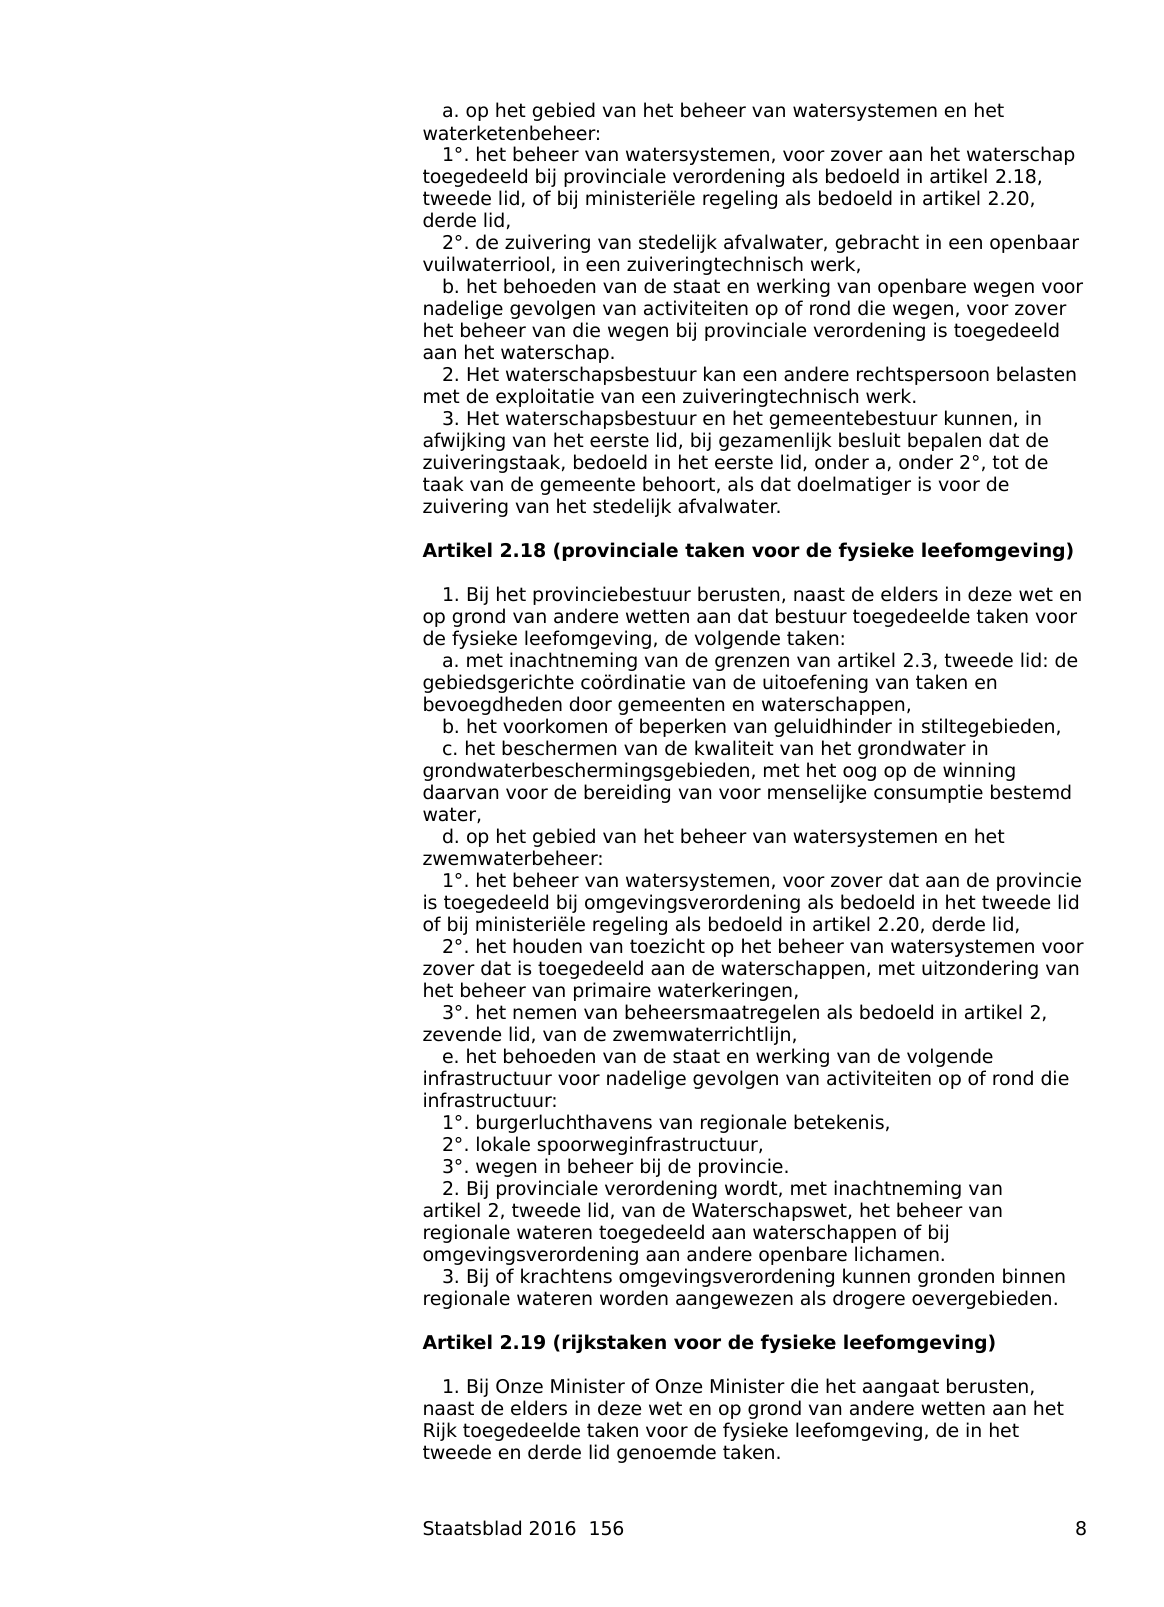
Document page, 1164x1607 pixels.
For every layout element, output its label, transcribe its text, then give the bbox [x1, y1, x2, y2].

text 3°. het nemen van beheersmaatregelen als bedoeld in artikel 2, zevende lid, van de zwemwaterrichtlijn, [422, 1002, 1087, 1046]
text d. op het gebied van het beheer van watersystemen en het zwemwaterbeheer: [422, 826, 1087, 870]
text 2°. het houden van toezicht op het beheer van watersystemen voor zover dat is toegedeeld aan de waterschappen, met uitzondering van het beheer van primaire waterkeringen, [422, 936, 1087, 1002]
text 3. Het waterschapsbestuur en het gemeentebestuur kunnen, in afwijking van het eerste lid, bij gezamenlijk besluit bepalen dat de zuiveringstaak, bedoeld in het eerste lid, onder a, onder 2°, tot de taak van de gemeente behoort, als dat doelmatiger is voor de zuivering van het stedelijk afvalwater. [422, 408, 1087, 518]
text 1°. burgerluchthavens van regionale betekenis, [422, 1112, 1087, 1134]
text 1°. het beheer van watersystemen, voor zover aan het waterschap toegedeeld bij provinciale verordening als bedoeld in artikel 2.18, tweede lid, of bij ministeriële regeling als bedoeld in artikel 2.20, derde lid, [422, 144, 1087, 232]
text 1. Bij het provinciebestuur berusten, naast de elders in deze wet en op grond van andere wetten aan dat bestuur toegedeelde taken voor de fysieke leefomgeving, de volgende taken: [422, 584, 1087, 650]
text b. het behoeden van de staat en werking van openbare wegen voor nadelige gevolgen van activiteiten op of rond die wegen, voor zover het beheer van die wegen bij provinciale verordening is toegedeeld aan het waterschap. [422, 276, 1087, 364]
text 3. Bij of krachtens omgevingsverordening kunnen gronden binnen regionale wateren worden aangewezen als drogere oevergebieden. [422, 1266, 1087, 1310]
text 1°. het beheer van watersystemen, voor zover dat aan de provincie is toegedeeld bij omgevingsverordening als bedoeld in het tweede lid of bij ministeriële regeling als bedoeld in artikel 2.20, derde lid, [422, 870, 1087, 936]
text 3°. wegen in beheer bij de provincie. [422, 1156, 1087, 1178]
text b. het voorkomen of beperken van geluidhinder in stiltegebieden, [422, 716, 1087, 738]
text a. met inachtneming van de grenzen van artikel 2.3, tweede lid: de gebiedsgerichte coördinatie van de uitoefening van taken en bevoegdheden door gemeenten en waterschappen, [422, 650, 1087, 716]
text 2. Het waterschapsbestuur kan een andere rechtspersoon belasten met de exploitatie van een zuiveringtechnisch werk. [422, 364, 1087, 408]
text e. het behoeden van de staat en werking van de volgende infrastructuur voor nadelige gevolgen van activiteiten op of rond die infrastructuur: [422, 1046, 1087, 1112]
subtitle Artikel 2.19 (rijkstaken voor de fysieke leefomgeving) [422, 1332, 1087, 1354]
text 1. Bij Onze Minister of Onze Minister die het aangaat berusten, naast de elders in deze wet en op grond van andere wetten aan het Rijk toegedeelde taken voor de fysieke leefomgeving, de in het tweede en derde lid genoemde taken. [422, 1376, 1087, 1464]
text 2°. de zuivering van stedelijk afvalwater, gebracht in een openbaar vuilwaterriool, in een zuiveringtechnisch werk, [422, 232, 1087, 276]
text a. op het gebied van het beheer van watersystemen en het waterketenbeheer: [422, 100, 1087, 144]
subtitle Artikel 2.18 (provinciale taken voor de fysieke leefomgeving) [422, 540, 1087, 562]
text 2°. lokale spoorweginfrastructuur, [422, 1134, 1087, 1156]
text 2. Bij provinciale verordening wordt, met inachtneming van artikel 2, tweede lid, van de Waterschapswet, het beheer van regionale wateren toegedeeld aan waterschappen of bij omgevingsverordening aan andere openbare lichamen. [422, 1178, 1087, 1266]
text c. het beschermen van de kwaliteit van het grondwater in grondwaterbeschermingsgebieden, met het oog op de winning daarvan voor de bereiding van voor menselijke consumptie bestemd water, [422, 738, 1087, 826]
